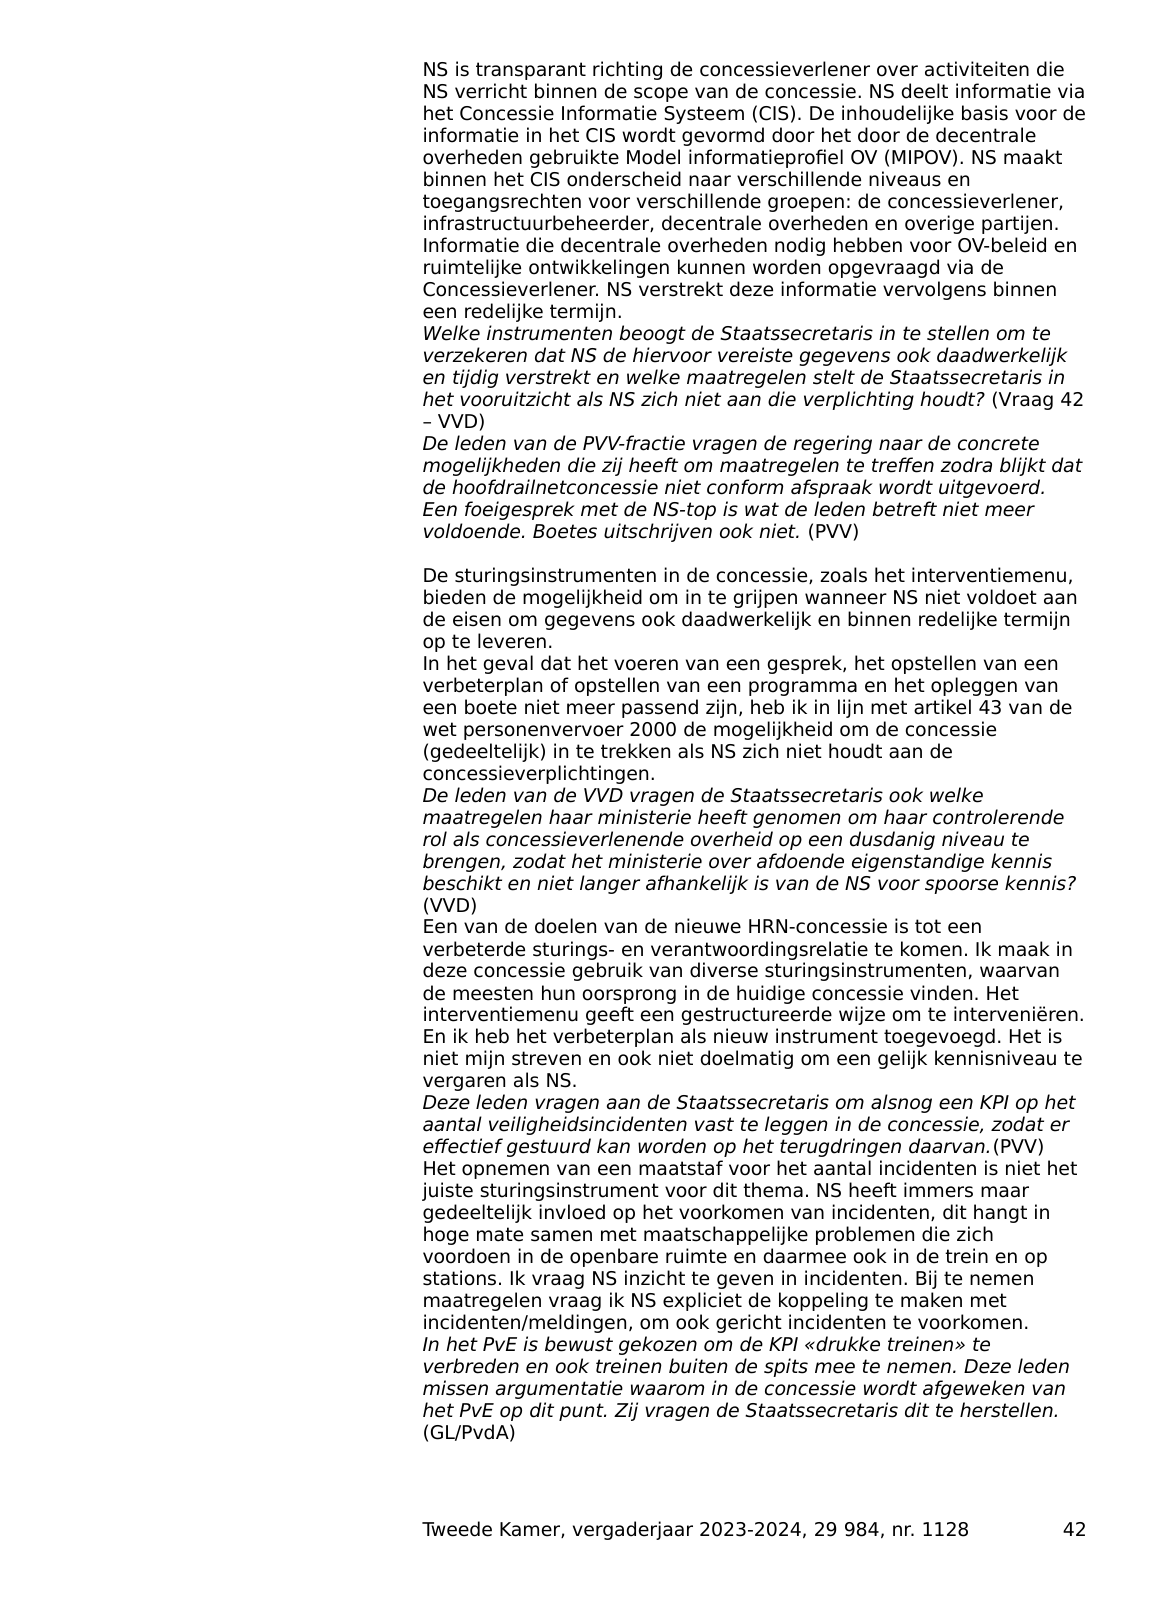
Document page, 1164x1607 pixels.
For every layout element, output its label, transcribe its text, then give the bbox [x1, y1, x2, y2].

text De leden van de VVD vragen de Staatssecretaris ook welke maatregelen haar ministerie heeft genomen om haar controlerende rol als concessieverlenende overheid op een dusdanig niveau te brengen, zodat het ministerie over afdoende eigenstandige kennis beschikt en niet langer afhankelijk is van de NS voor spoorse kennis? (VVD) [422, 784, 1087, 916]
text Het opnemen van een maatstaf voor het aantal incidenten is niet het juiste sturingsinstrument voor dit thema. NS heeft immers maar gedeeltelijk invloed op het voorkomen van incidenten, dit hangt in hoge mate samen met maatschappelijke problemen die zich voordoen in de openbare ruimte en daarmee ook in de trein en op stations. Ik vraag NS inzicht te geven in incidenten. Bij te nemen maatregelen vraag ik NS expliciet de koppeling te maken met incidenten/meldingen, om ook gericht incidenten te voorkomen. [422, 1158, 1087, 1334]
text Welke instrumenten beoogt de Staatssecretaris in te stellen om te verzekeren dat NS de hiervoor vereiste gegevens ook daadwerkelijk en tijdig verstrekt en welke maatregelen stelt de Staatssecretaris in het vooruitzicht als NS zich niet aan die verplichting houdt? (Vraag 42 – VVD) [422, 323, 1087, 433]
text De leden van de PVV-fractie vragen de regering naar de concrete mogelijkheden die zij heeft om maatregelen te treffen zodra blijkt dat de hoofdrailnetconcessie niet conform afspraak wordt uitgevoerd. Een foeigesprek met de NS-top is wat de leden betreft niet meer voldoende. Boetes uitschrijven ook niet. (PVV) [422, 433, 1087, 543]
text Deze leden vragen aan de Staatssecretaris om alsnog een KPI op het aantal veiligheidsincidenten vast te leggen in de concessie, zodat er effectief gestuurd kan worden op het terugdringen daarvan.(PVV) [422, 1092, 1087, 1158]
text In het PvE is bewust gekozen om de KPI «drukke treinen» te verbreden en ook treinen buiten de spits mee te nemen. Deze leden missen argumentatie waarom in de concessie wordt afgeweken van het PvE op dit punt. Zij vragen de Staatssecretaris dit te herstellen. (GL/PvdA) [422, 1334, 1087, 1444]
text Een van de doelen van de nieuwe HRN-concessie is tot een verbeterde sturings- en verantwoordingsrelatie te komen. Ik maak in deze concessie gebruik van diverse sturingsinstrumenten, waarvan de meesten hun oorsprong in de huidige concessie vinden. Het interventiemenu geeft een gestructureerde wijze om te interveniëren. En ik heb het verbeterplan als nieuw instrument toegevoegd. Het is niet mijn streven en ook niet doelmatig om een gelijk kennisniveau te vergaren als NS. [422, 916, 1087, 1092]
text De sturingsinstrumenten in de concessie, zoals het interventiemenu, bieden de mogelijkheid om in te grijpen wanneer NS niet voldoet aan de eisen om gegevens ook daadwerkelijk en binnen redelijke termijn op te leveren. [422, 565, 1087, 653]
text In het geval dat het voeren van een gesprek, het opstellen van een verbeterplan of opstellen van een programma en het opleggen van een boete niet meer passend zijn, heb ik in lijn met artikel 43 van de wet personenvervoer 2000 de mogelijkheid om de concessie (gedeeltelijk) in te trekken als NS zich niet houdt aan de concessieverplichtingen. [422, 653, 1087, 784]
text NS is transparant richting de concessieverlener over activiteiten die NS verricht binnen de scope van de concessie. NS deelt informatie via het Concessie Informatie Systeem (CIS). De inhoudelijke basis voor de informatie in het CIS wordt gevormd door het door de decentrale overheden gebruikte Model informatieprofiel OV (MIPOV). NS maakt binnen het CIS onderscheid naar verschillende niveaus en toegangsrechten voor verschillende groepen: de concessieverlener, infrastructuurbeheerder, decentrale overheden en overige partijen. Informatie die decentrale overheden nodig hebben voor OV-beleid en ruimtelijke ontwikkelingen kunnen worden opgevraagd via de Concessieverlener. NS verstrekt deze informatie vervolgens binnen een redelijke termijn. [422, 59, 1087, 323]
